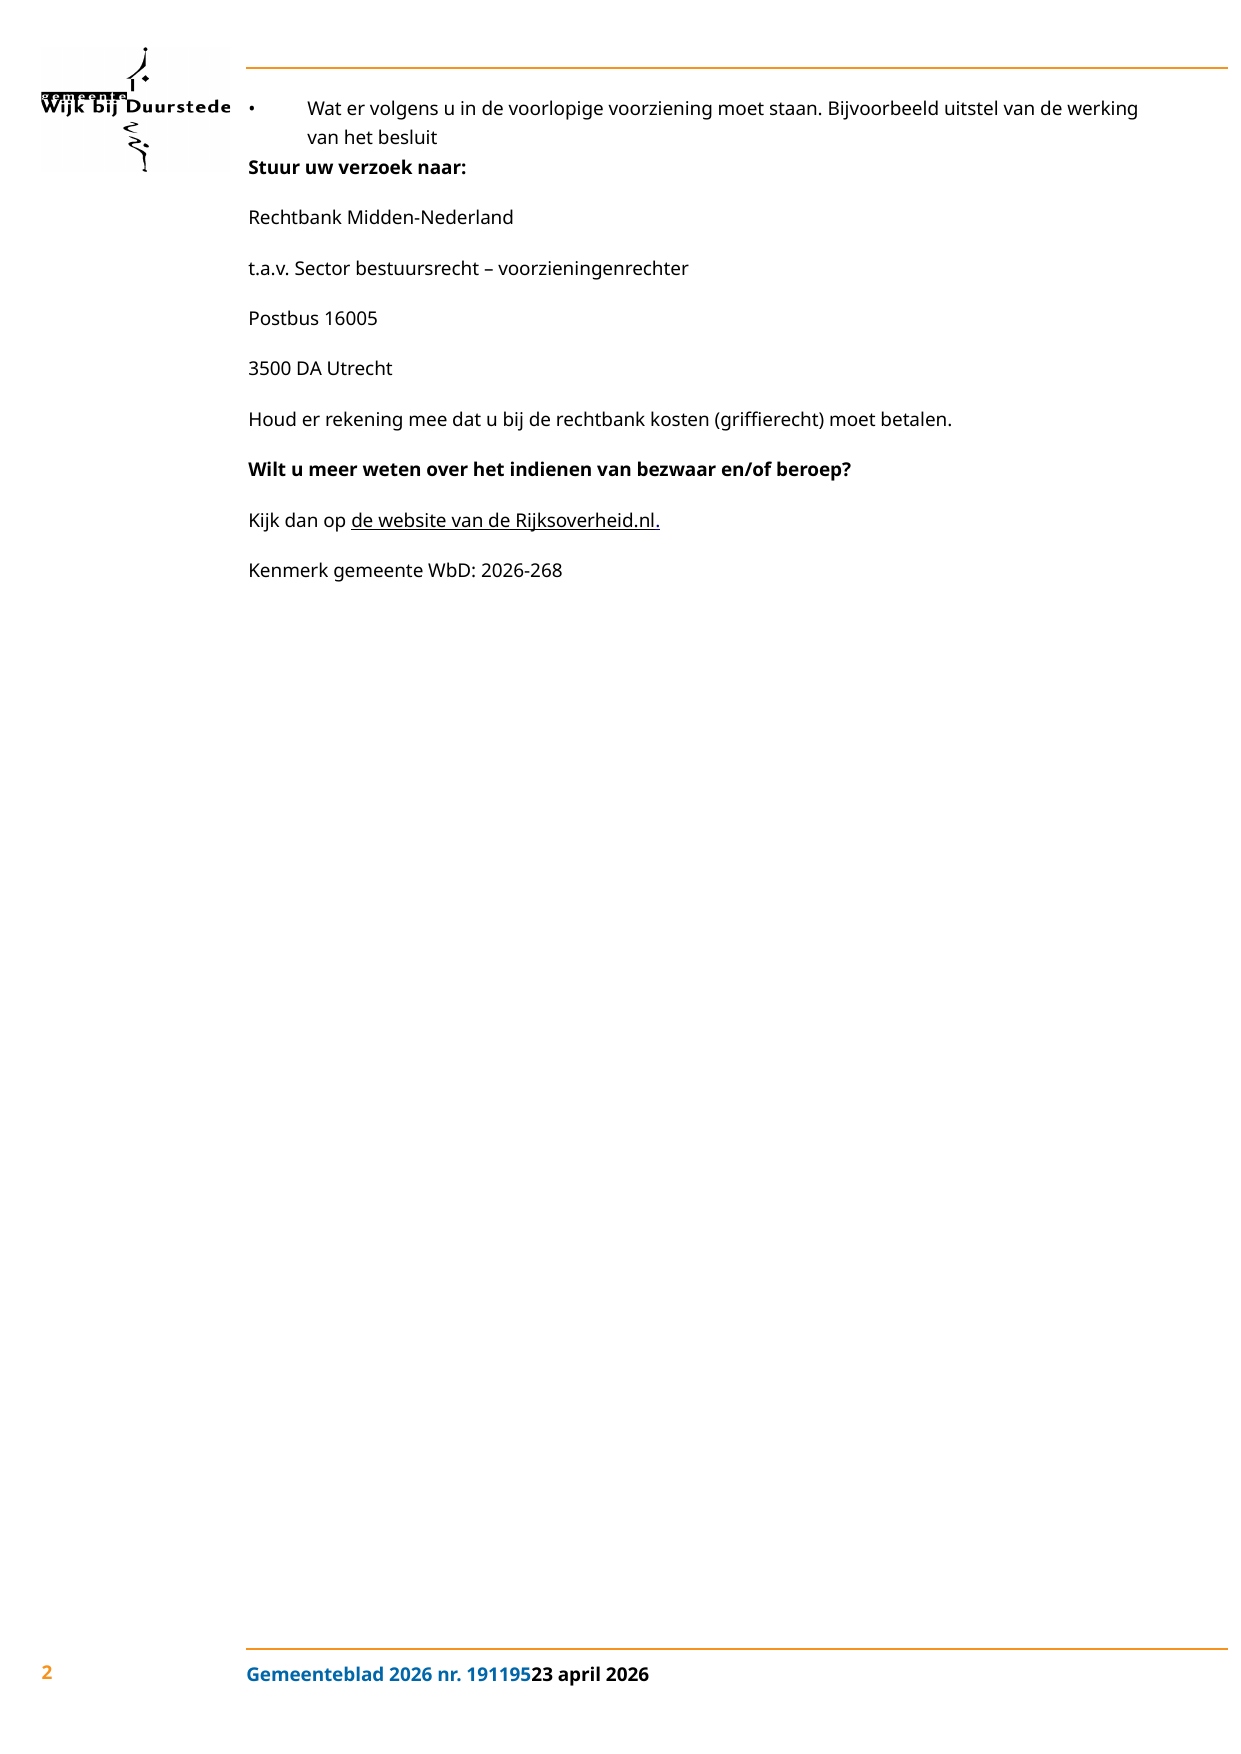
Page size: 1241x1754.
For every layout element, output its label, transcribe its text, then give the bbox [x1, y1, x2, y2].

text Stuur uw verzoek naar: [248, 154, 1152, 180]
text Wilt u meer weten over het indienen van bezwaar en/of beroep? [248, 456, 1152, 482]
text Houd er rekening mee dat u bij de rechtbank kosten (griffierecht) moet betalen. [248, 406, 1152, 432]
text t.a.v. Sector bestuursrecht – voorzieningenrechter [248, 255, 1152, 281]
text Rechtbank Midden-Nederland [248, 204, 1152, 230]
text 3500 DA Utrecht [248, 356, 1152, 381]
picture [41, 47, 231, 172]
text Kenmerk gemeente WbD: 2026-268 [248, 557, 1152, 583]
text Postbus 16005 [248, 305, 1152, 331]
text Kijk dan op de website van de Rijksoverheid.nl. [248, 507, 1152, 533]
list Wat er volgens u in de voorlopige voorziening moet staan. Bijvoorbeeld uitstel van de werking van het besluit [248, 95, 1152, 150]
